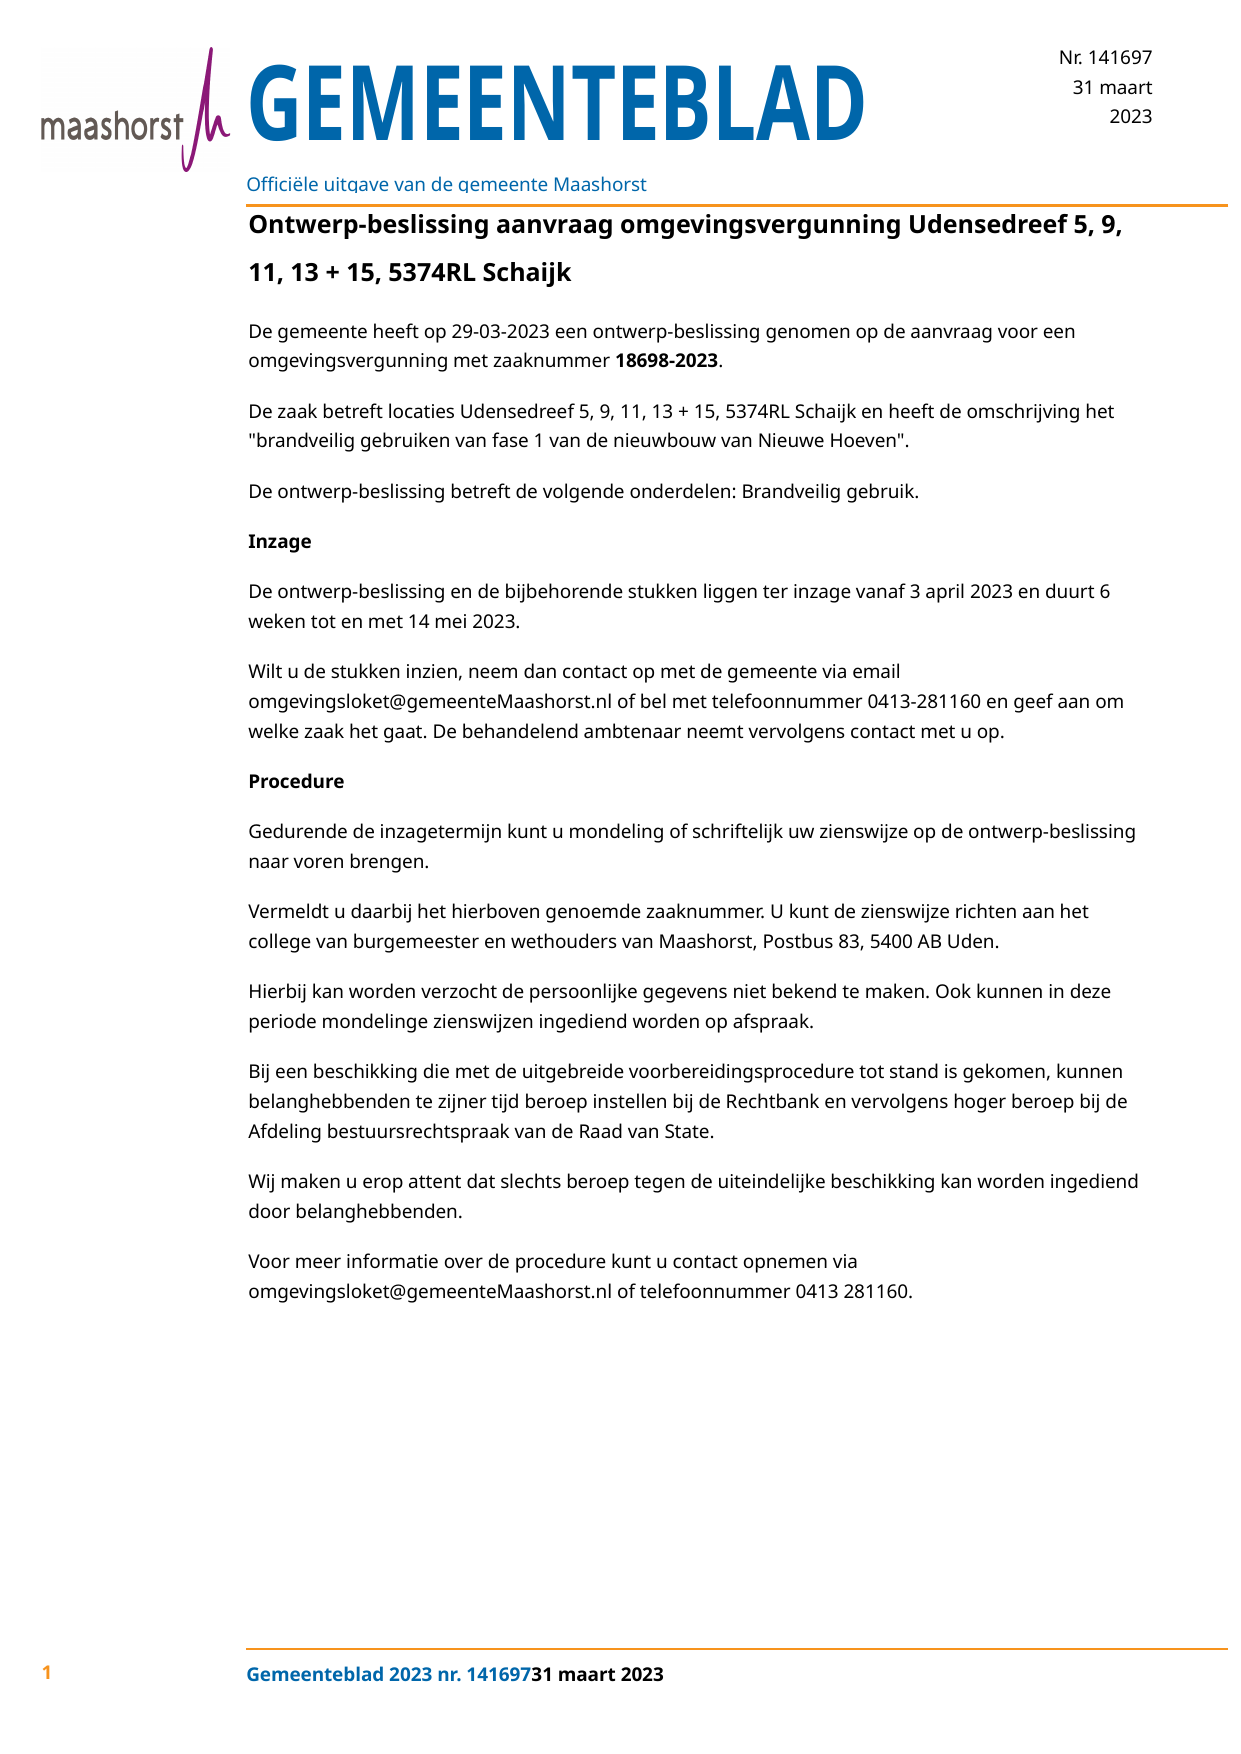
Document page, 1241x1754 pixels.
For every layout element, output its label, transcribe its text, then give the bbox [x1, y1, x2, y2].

text Ontwerp-beslissing aanvraag omgevingsvergunning Udensedreef 5, 9, 11, 13 + 15, 5374RL Schaijk [248, 207, 1152, 288]
text Procedure [248, 768, 1152, 794]
text De ontwerp-beslissing betreft de volgende onderdelen: Brandveilig gebruik. [248, 478, 1152, 504]
text De ontwerp-beslissing en de bijbehorende stukken liggen ter inzage vanaf 3 april 2023 en duurt 6 weken tot en met 14 mei 2023. [248, 579, 1152, 634]
text Vermeldt u daarbij het hierboven genoemde zaaknummer. U kunt de zienswijze richten aan het college van burgemeester en wethouders van Maashorst, Postbus 83, 5400 AB Uden. [248, 899, 1152, 954]
text De zaak betreft locaties Udensedreef 5, 9, 11, 13 + 15, 5374RL Schaijk en heeft de omschrijving het "brandveilig gebruiken van fase 1 van de nieuwbouw van Nieuwe Hoeven". [248, 398, 1152, 453]
text Hierbij kan worden verzocht de persoonlijke gegevens niet bekend te maken. Ook kunnen in deze periode mondelinge zienswijzen ingediend worden op afspraak. [248, 979, 1152, 1034]
picture [41, 47, 231, 172]
text Wij maken u erop attent dat slechts beroep tegen de uiteindelijke beschikking kan worden ingediend door belanghebbenden. [248, 1168, 1152, 1224]
text De gemeente heeft op 29-03-2023 een ontwerp-beslissing genomen op de aanvraag voor een omgevingsvergunning met zaaknummer 18698-2023. [248, 318, 1152, 373]
text Inzage [248, 528, 1152, 554]
text Bij een beschikking die met de uitgebreide voorbereidingsprocedure tot stand is gekomen, kunnen belanghebbenden te zijner tijd beroep instellen bij de Rechtbank en vervolgens hoger beroep bij de Afdeling bestuursrechtspraak van de Raad van State. [248, 1059, 1152, 1144]
text Voor meer informatie over de procedure kunt u contact opnemen via omgevingsloket@gemeenteMaashorst.nl of telefoonnummer 0413 281160. [248, 1248, 1152, 1304]
text Gedurende de inzagetermijn kunt u mondeling of schriftelijk uw zienswijze op de ontwerp-beslissing naar voren brengen. [248, 819, 1152, 874]
text Wilt u de stukken inzien, neem dan contact op met de gemeente via email omgevingsloket@gemeenteMaashorst.nl of bel met telefoonnummer 0413-281160 en geef aan om welke zaak het gaat. De behandelend ambtenaar neemt vervolgens contact met u op. [248, 659, 1152, 744]
